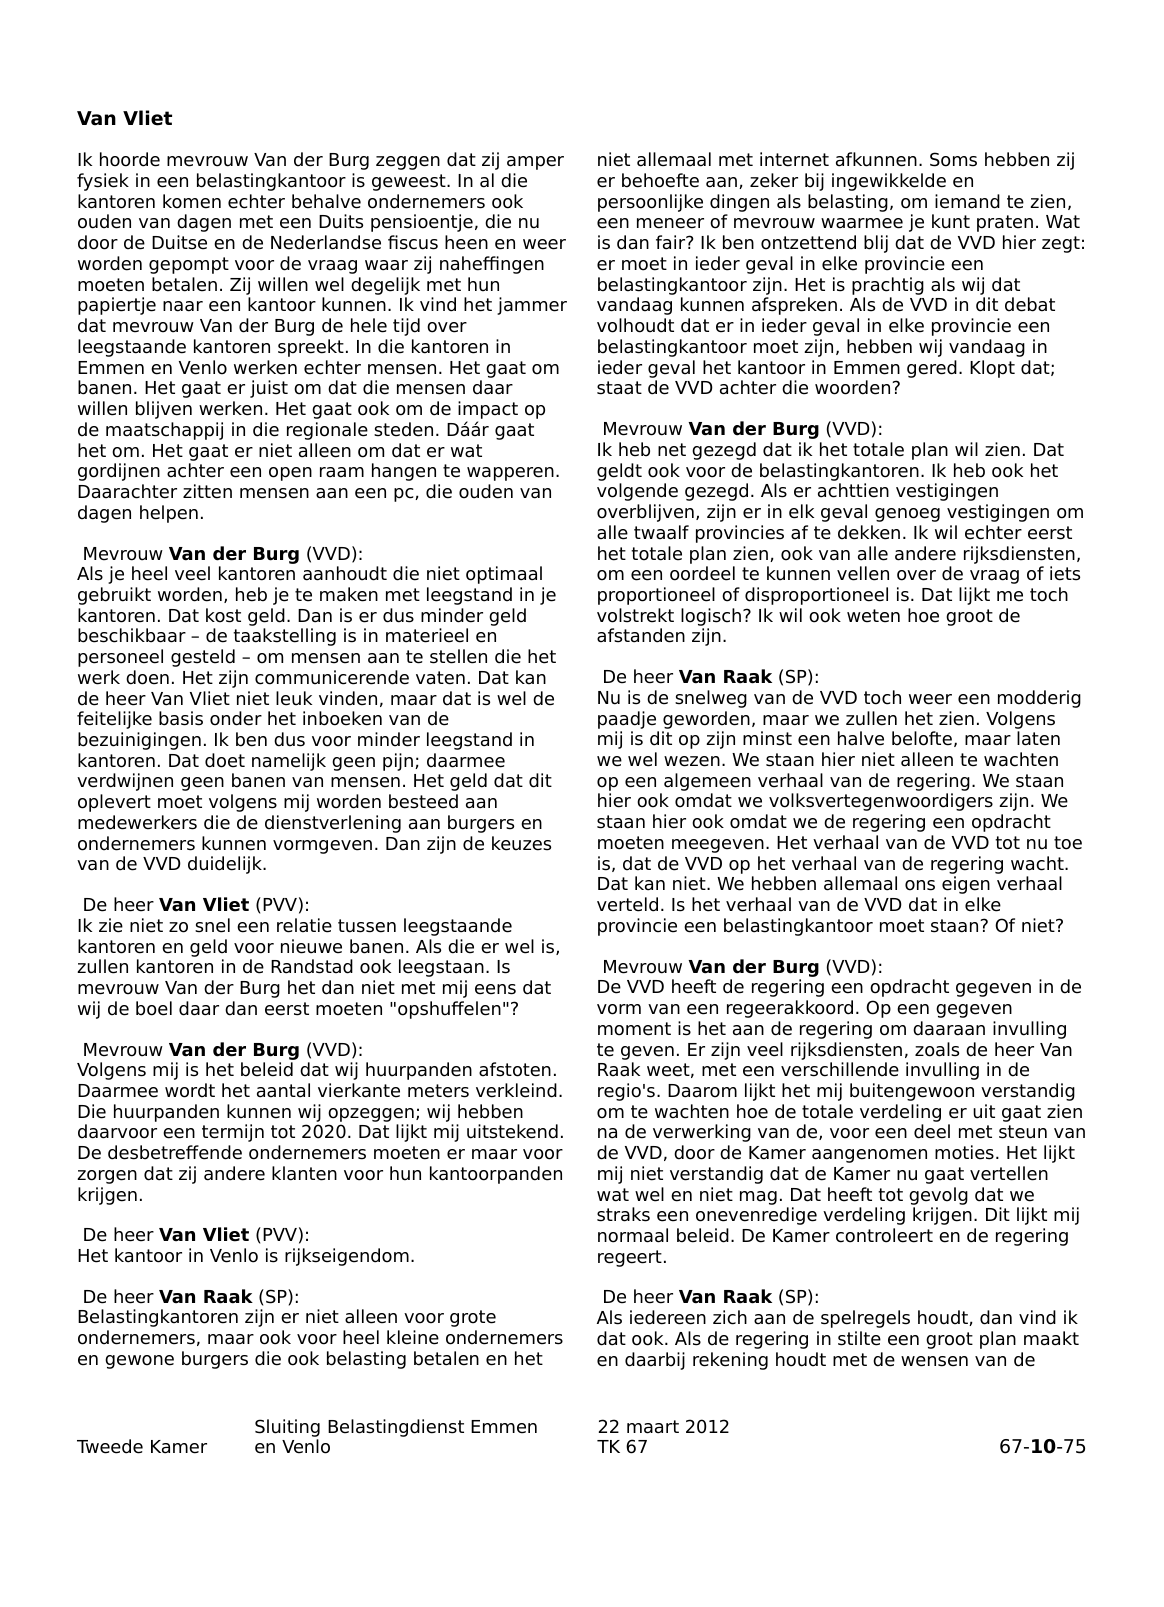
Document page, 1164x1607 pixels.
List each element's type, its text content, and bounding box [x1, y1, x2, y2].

text Mevrouw Van der Burg (VVD): [77, 543, 567, 564]
text Nu is de snelweg van de VVD toch weer een modderig paadje geworden, maar we zullen het zien. Volgens mij is dit op zijn minst een halve belofte, maar laten we wel wezen. We staan hier niet alleen te wachten op een algemeen verhaal van de regering. We staan hier ook omdat we volksvertegenwoordigers zijn. We staan hier ook omdat we de regering een opdracht moeten meegeven. Het verhaal van de VVD tot nu toe is, dat de VVD op het verhaal van de regering wacht. Dat kan niet. We hebben allemaal ons eigen verhaal verteld. Is het verhaal van de VVD dat in elke provincie een belastingkantoor moet staan? Of niet? [596, 688, 1087, 936]
text Mevrouw Van der Burg (VVD): [596, 419, 1087, 440]
text De heer Van Vliet (PVV): [77, 1225, 567, 1246]
text Als iedereen zich aan de spelregels houdt, dan vind ik dat ook. Als de regering in stilte een groot plan maakt en daarbij rekening houdt met de wensen van de [596, 1308, 1087, 1370]
text Volgens mij is het beleid dat wij huurpanden afstoten. Daarmee wordt het aantal vierkante meters verkleind. Die huurpanden kunnen wij opzeggen; wij hebben daarvoor een termijn tot 2020. Dat lijkt mij uitstekend. De desbetreffende ondernemers moeten er maar voor zorgen dat zij andere klanten voor hun kantoorpanden krijgen. [77, 1060, 567, 1205]
text Het kantoor in Venlo is rijkseigendom. [77, 1246, 567, 1267]
text De heer Van Vliet (PVV): [77, 895, 567, 916]
text Mevrouw Van der Burg (VVD): [596, 956, 1087, 977]
text De heer Van Raak (SP): [596, 667, 1087, 688]
text De VVD heeft de regering een opdracht gegeven in de vorm van een regeerakkoord. Op een gegeven moment is het aan de regering om daaraan invulling te geven. Er zijn veel rijksdiensten, zoals de heer Van Raak weet, met een verschillende invulling in de regio's. Daarom lijkt het mij buitengewoon verstandig om te wachten hoe de totale verdeling er uit gaat zien na de verwerking van de, voor een deel met steun van de VVD, door de Kamer aangenomen moties. Het lijkt mij niet verstandig dat de Kamer nu gaat vertellen wat wel en niet mag. Dat heeft tot gevolg dat we straks een onevenredige verdeling krijgen. Dit lijkt mij normaal beleid. De Kamer controleert en de regering regeert. [596, 977, 1087, 1267]
text Mevrouw Van der Burg (VVD): [77, 1039, 567, 1060]
text De heer Van Raak (SP): [77, 1287, 567, 1307]
text Ik zie niet zo snel een relatie tussen leegstaande kantoren en geld voor nieuwe banen. Als die er wel is, zullen kantoren in de Randstad ook leegstaan. Is mevrouw Van der Burg het dan niet met mij eens dat wij de boel daar dan eerst moeten "opshuffelen"? [77, 916, 567, 1019]
text niet allemaal met internet afkunnen. Soms hebben zij er behoefte aan, zeker bij ingewikkelde en persoonlijke dingen als belasting, om iemand te zien, een meneer of mevrouw waarmee je kunt praten. Wat is dan fair? Ik ben ontzettend blij dat de VVD hier zegt: er moet in ieder geval in elke provincie een belastingkantoor zijn. Het is prachtig als wij dat vandaag kunnen afspreken. Als de VVD in dit debat volhoudt dat er in ieder geval in elke provincie een belastingkantoor moet zijn, hebben wij vandaag in ieder geval het kantoor in Emmen gered. Klopt dat; staat de VVD achter die woorden? [596, 150, 1087, 399]
text De heer Van Raak (SP): [596, 1287, 1087, 1308]
text Ik heb net gezegd dat ik het totale plan wil zien. Dat geldt ook voor de belastingkantoren. Ik heb ook het volgende gezegd. Als er achttien vestigingen overblijven, zijn er in elk geval genoeg vestigingen om alle twaalf provincies af te dekken. Ik wil echter eerst het totale plan zien, ook van alle andere rijksdiensten, om een oordeel te kunnen vellen over de vraag of iets proportioneel of disproportioneel is. Dat lijkt me toch volstrekt logisch? Ik wil ook weten hoe groot de afstanden zijn. [596, 440, 1087, 647]
text Belastingkantoren zijn er niet alleen voor grote ondernemers, maar ook voor heel kleine ondernemers en gewone burgers die ook belasting betalen en het [77, 1307, 567, 1369]
text Als je heel veel kantoren aanhoudt die niet optimaal gebruikt worden, heb je te maken met leegstand in je kantoren. Dat kost geld. Dan is er dus minder geld beschikbaar – de taakstelling is in materieel en personeel gesteld – om mensen aan te stellen die het werk doen. Het zijn communicerende vaten. Dat kan de heer Van Vliet niet leuk vinden, maar dat is wel de feitelijke basis onder het inboeken van de bezuinigingen. Ik ben dus voor minder leegstand in kantoren. Dat doet namelijk geen pijn; daarmee verdwijnen geen banen van mensen. Het geld dat dit oplevert moet volgens mij worden besteed aan medewerkers die de dienstverlening aan burgers en ondernemers kunnen vormgeven. Dan zijn de keuzes van de VVD duidelijk. [77, 564, 567, 875]
text Ik hoorde mevrouw Van der Burg zeggen dat zij amper fysiek in een belastingkantoor is geweest. In al die kantoren komen echter behalve ondernemers ook ouden van dagen met een Duits pensioentje, die nu door de Duitse en de Nederlandse fiscus heen en weer worden gepompt voor de vraag waar zij naheffingen moeten betalen. Zij willen wel degelijk met hun papiertje naar een kantoor kunnen. Ik vind het jammer dat mevrouw Van der Burg de hele tijd over leegstaande kantoren spreekt. In die kantoren in Emmen en Venlo werken echter mensen. Het gaat om banen. Het gaat er juist om dat die mensen daar willen blijven werken. Het gaat ook om de impact op de maatschappij in die regionale steden. Dáár gaat het om. Het gaat er niet alleen om dat er wat gordijnen achter een open raam hangen te wapperen. Daarachter zitten mensen aan een pc, die ouden van dagen helpen. [77, 150, 567, 523]
